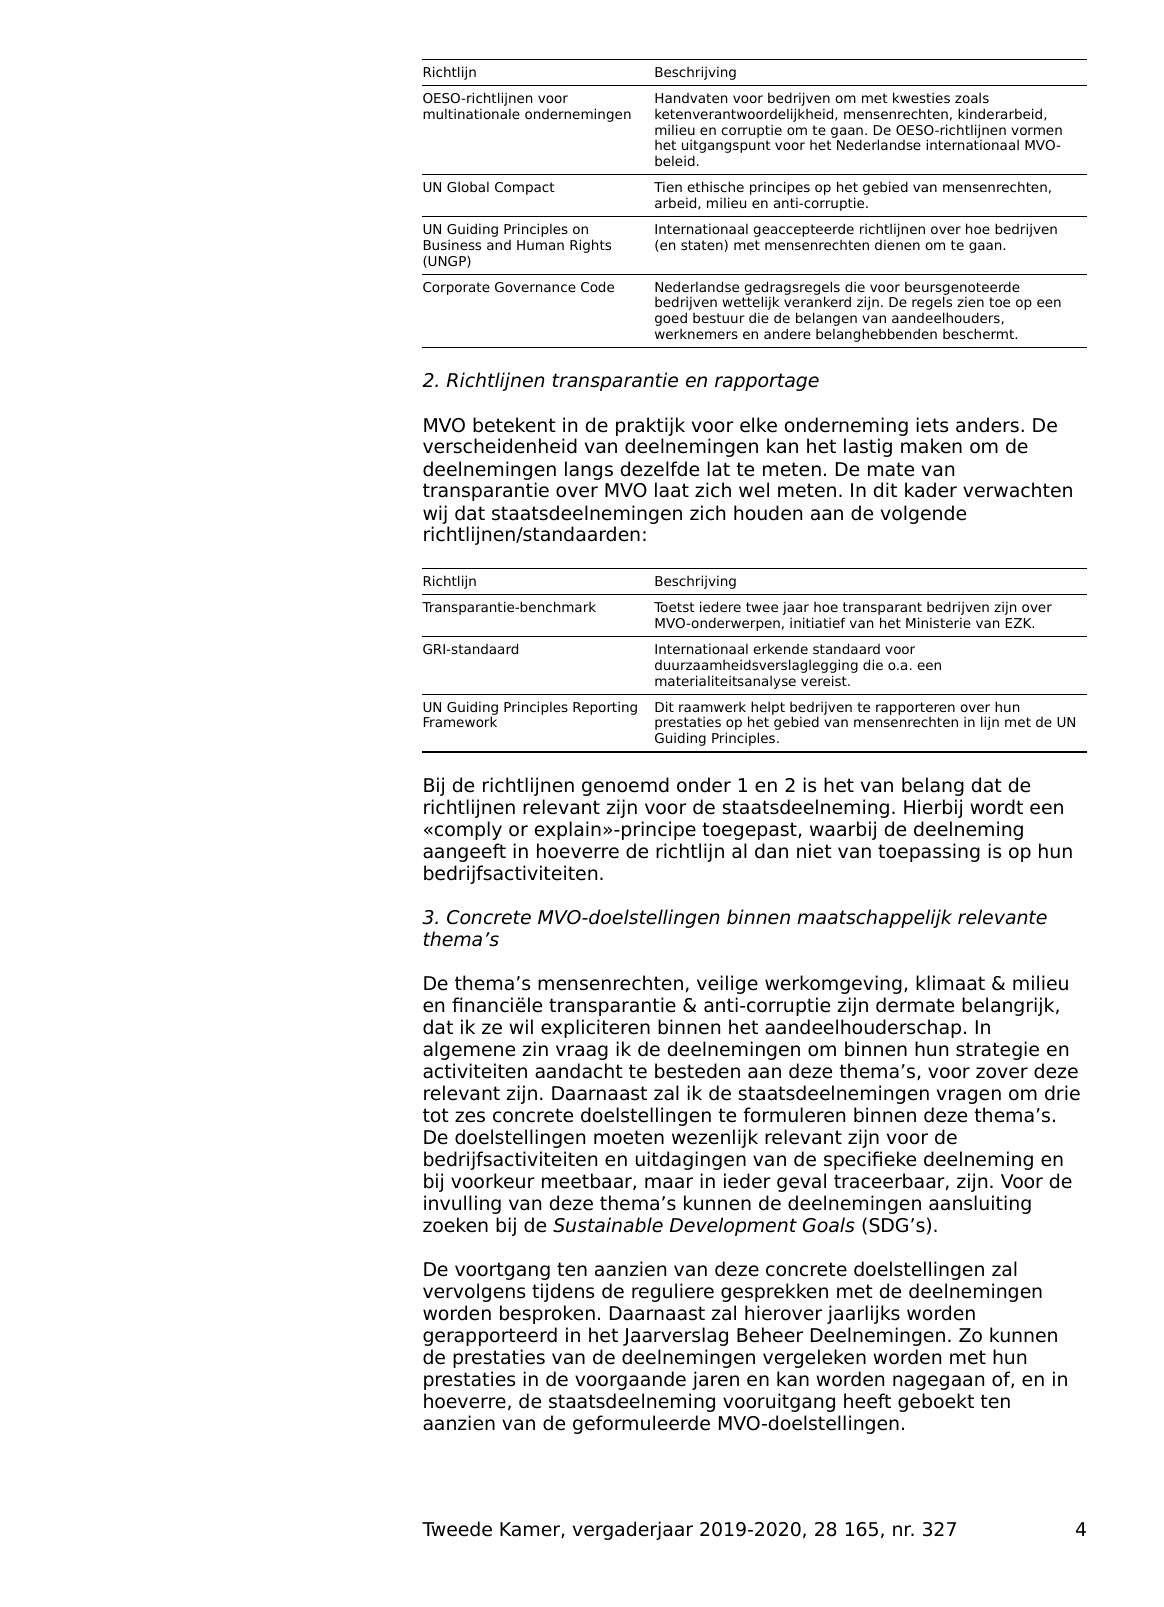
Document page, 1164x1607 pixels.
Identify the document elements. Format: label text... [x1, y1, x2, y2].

text Bij de richtlijnen genoemd onder 1 en 2 is het van belang dat de richtlijnen relevant zijn voor de staatsdeelneming. Hierbij wordt een «comply or explain»-principe toegepast, waarbij de deelneming aangeeft in hoeverre de richtlijn al dan niet van toepassing is op hun bedrijfsactiviteiten. [422, 775, 1087, 884]
table_cell Nederlandse gedragsregels die voor beursgenoteerde bedrijven wettelijk verankerd zijn. De regels zien toe op een goed bestuur die de belangen van aandeelhouders, werknemers en andere belanghebbenden beschermt. [648, 275, 1087, 347]
table_cell UN Global Compact [422, 175, 648, 216]
subtitle 2. Richtlijnen transparantie en rapportage [422, 370, 1087, 392]
table_cell UN Guiding Principles Reporting Framework [422, 695, 648, 751]
text De voortgang ten aanzien van deze concrete doelstellingen zal vervolgens tijdens de reguliere gesprekken met de deelnemingen worden besproken. Daarnaast zal hierover jaarlijks worden gerapporteerd in het Jaarverslag Beheer Deelnemingen. Zo kunnen de prestaties van de deelnemingen vergeleken worden met hun prestaties in de voorgaande jaren en kan worden nagegaan of, en in hoeverre, de staatsdeelneming vooruitgang heeft geboekt ten aanzien van de geformuleerde MVO-doelstellingen. [422, 1259, 1087, 1435]
table_cell Toetst iedere twee jaar hoe transparant bedrijven zijn over MVO-onderwerpen, initiatief van het Ministerie van EZK. [648, 595, 1087, 636]
table_cell Handvaten voor bedrijven om met kwesties zoals ketenverantwoordelijkheid, mensenrechten, kinderarbeid, milieu en corruptie om te gaan. De OESO-richtlijnen vormen het uitgangspunt voor het Nederlandse internationaal MVO-beleid. [648, 86, 1087, 174]
table_header Beschrijving [648, 569, 1087, 594]
table_cell Dit raamwerk helpt bedrijven te rapporteren over hun prestaties op het gebied van mensenrechten in lijn met de UN Guiding Principles. [648, 695, 1087, 751]
table_cell OESO-richtlijnen voor multinationale ondernemingen [422, 86, 648, 174]
table_cell Internationaal erkende standaard voor duurzaamheidsverslaglegging die o.a. een materialiteitsanalyse vereist. [648, 637, 1087, 694]
table_cell GRI-standaard [422, 637, 648, 694]
table_cell Internationaal geaccepteerde richtlijnen over hoe bedrijven (en staten) met mensenrechten dienen om te gaan. [648, 217, 1087, 274]
table_header Richtlijn [422, 60, 648, 85]
table_header Richtlijn [422, 569, 648, 594]
table_cell UN Guiding Principles on Business and Human Rights (UNGP) [422, 217, 648, 274]
table_header Beschrijving [648, 60, 1087, 85]
subtitle 3. Concrete MVO-doelstellingen binnen maatschappelijk relevante thema’s [422, 907, 1087, 951]
table_cell Transparantie-benchmark [422, 595, 648, 636]
table_cell Corporate Governance Code [422, 275, 648, 347]
text MVO betekent in de praktijk voor elke onderneming iets anders. De verscheidenheid van deelnemingen kan het lastig maken om de deelnemingen langs dezelfde lat te meten. De mate van transparantie over MVO laat zich wel meten. In dit kader verwachten wij dat staatsdeelnemingen zich houden aan de volgende richtlijnen/standaarden: [422, 414, 1087, 546]
text De thema’s mensenrechten, veilige werkomgeving, klimaat & milieu en financiële transparantie & anti-corruptie zijn dermate belangrijk, dat ik ze wil expliciteren binnen het aandeelhouderschap. In algemene zin vraag ik de deelnemingen om binnen hun strategie en activiteiten aandacht te besteden aan deze thema’s, voor zover deze relevant zijn. Daarnaast zal ik de staatsdeelnemingen vragen om drie tot zes concrete doelstellingen te formuleren binnen deze thema’s. De doelstellingen moeten wezenlijk relevant zijn voor de bedrijfsactiviteiten en uitdagingen van de specifieke deelneming en bij voorkeur meetbaar, maar in ieder geval traceerbaar, zijn. Voor de invulling van deze thema’s kunnen de deelnemingen aansluiting zoeken bij de Sustainable Development Goals (SDG’s). [422, 973, 1087, 1237]
table_cell Tien ethische principes op het gebied van mensenrechten, arbeid, milieu en anti-corruptie. [648, 175, 1087, 216]
